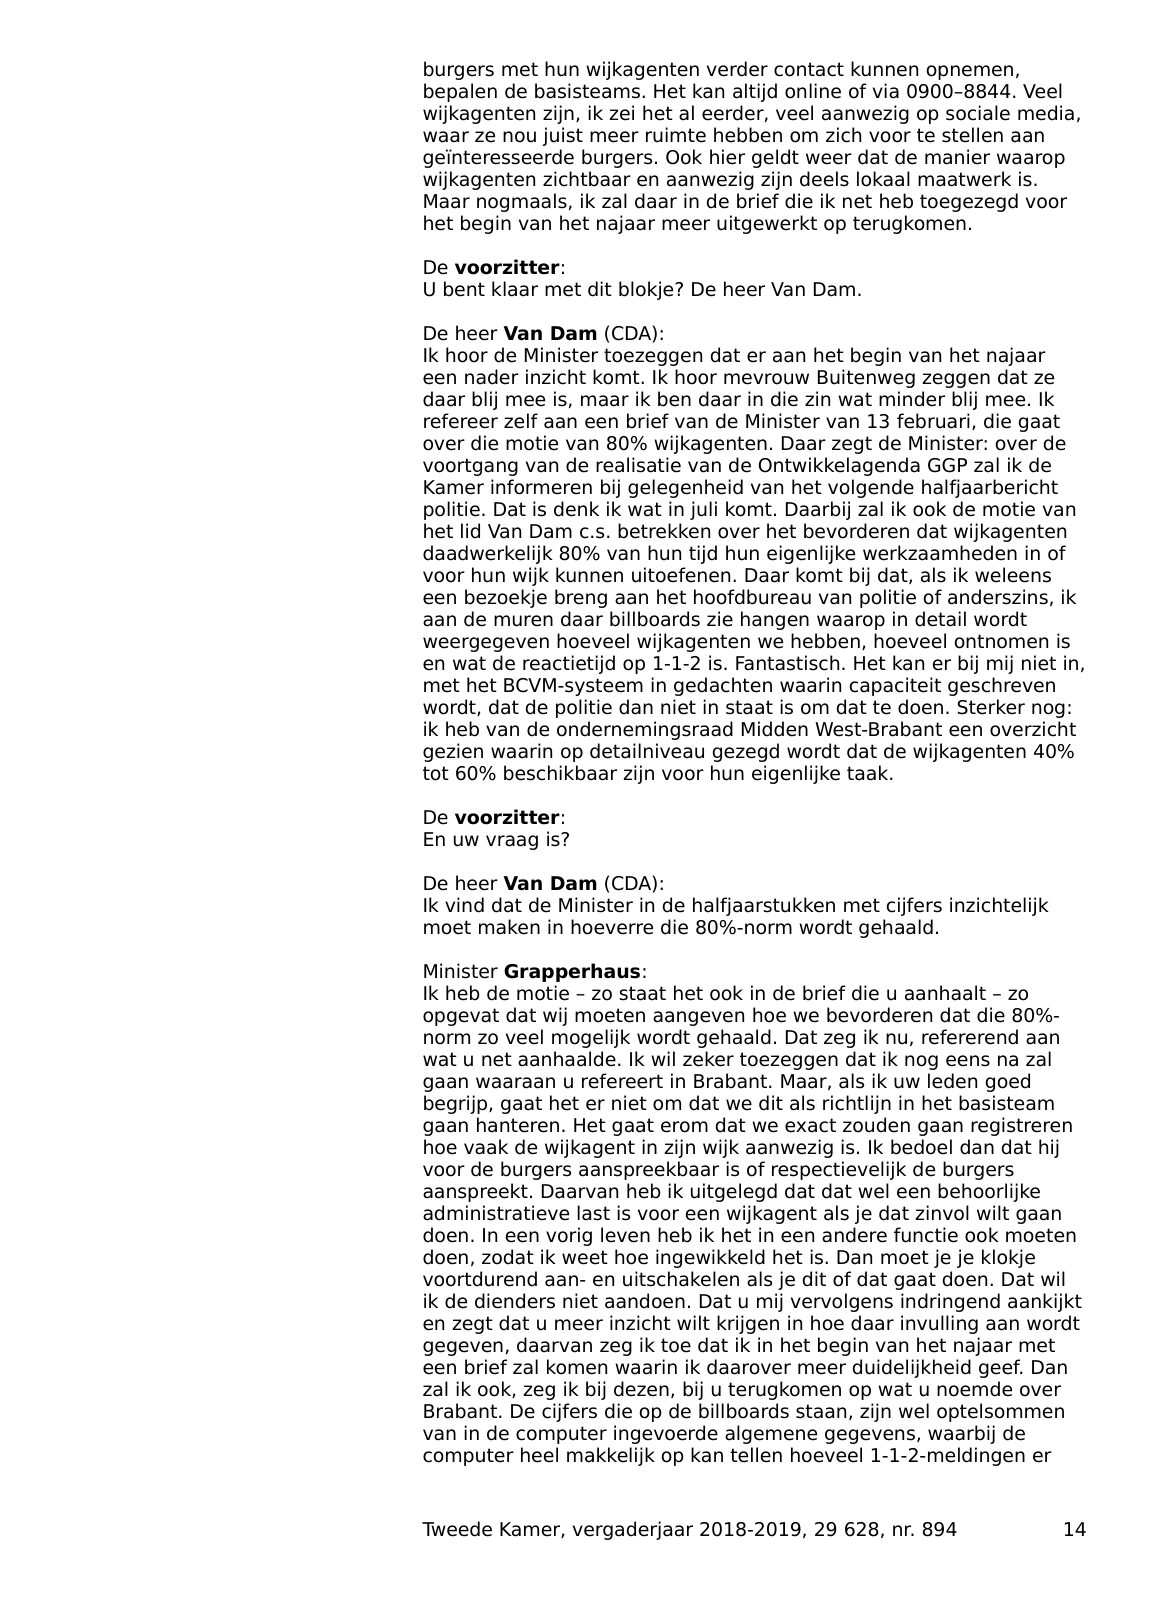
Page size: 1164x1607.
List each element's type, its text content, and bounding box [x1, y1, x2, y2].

text En uw vraag is? [422, 829, 1087, 851]
text De voorzitter: [422, 807, 1087, 829]
text Ik heb de motie – zo staat het ook in de brief die u aanhaalt – zo opgevat dat wij moeten aangeven hoe we bevorderen dat die 80%-norm zo veel mogelijk wordt gehaald. Dat zeg ik nu, refererend aan wat u net aanhaalde. Ik wil zeker toezeggen dat ik nog eens na zal gaan waaraan u refereert in Brabant. Maar, als ik uw leden goed begrijp, gaat het er niet om dat we dit als richtlijn in het basisteam gaan hanteren. Het gaat erom dat we exact zouden gaan registreren hoe vaak de wijkagent in zijn wijk aanwezig is. Ik bedoel dan dat hij voor de burgers aanspreekbaar is of respectievelijk de burgers aanspreekt. Daarvan heb ik uitgelegd dat dat wel een behoorlijke administratieve last is voor een wijkagent als je dat zinvol wilt gaan doen. In een vorig leven heb ik het in een andere functie ook moeten doen, zodat ik weet hoe ingewikkeld het is. Dan moet je je klokje voortdurend aan- en uitschakelen als je dit of dat gaat doen. Dat wil ik de dienders niet aandoen. Dat u mij vervolgens indringend aankijkt en zegt dat u meer inzicht wilt krijgen in hoe daar invulling aan wordt gegeven, daarvan zeg ik toe dat ik in het begin van het najaar met een brief zal komen waarin ik daarover meer duidelijkheid geef. Dan zal ik ook, zeg ik bij dezen, bij u terugkomen op wat u noemde over Brabant. De cijfers die op de billboards staan, zijn wel optelsommen van in de computer ingevoerde algemene gegevens, waarbij de computer heel makkelijk op kan tellen hoeveel 1-1-2-meldingen er [422, 983, 1087, 1467]
text U bent klaar met dit blokje? De heer Van Dam. [422, 279, 1087, 301]
text De heer Van Dam (CDA): [422, 323, 1087, 345]
text burgers met hun wijkagenten verder contact kunnen opnemen, bepalen de basisteams. Het kan altijd online of via 0900–8844. Veel wijkagenten zijn, ik zei het al eerder, veel aanwezig op sociale media, waar ze nou juist meer ruimte hebben om zich voor te stellen aan geïnteresseerde burgers. Ook hier geldt weer dat de manier waarop wijkagenten zichtbaar en aanwezig zijn deels lokaal maatwerk is. Maar nogmaals, ik zal daar in de brief die ik net heb toegezegd voor het begin van het najaar meer uitgewerkt op terugkomen. [422, 59, 1087, 235]
text De voorzitter: [422, 257, 1087, 279]
text De heer Van Dam (CDA): [422, 873, 1087, 895]
text Ik vind dat de Minister in de halfjaarstukken met cijfers inzichtelijk moet maken in hoeverre die 80%-norm wordt gehaald. [422, 895, 1087, 939]
text Minister Grapperhaus: [422, 961, 1087, 983]
text Ik hoor de Minister toezeggen dat er aan het begin van het najaar een nader inzicht komt. Ik hoor mevrouw Buitenweg zeggen dat ze daar blij mee is, maar ik ben daar in die zin wat minder blij mee. Ik refereer zelf aan een brief van de Minister van 13 februari, die gaat over die motie van 80% wijkagenten. Daar zegt de Minister: over de voortgang van de realisatie van de Ontwikkelagenda GGP zal ik de Kamer informeren bij gelegenheid van het volgende halfjaarbericht politie. Dat is denk ik wat in juli komt. Daarbij zal ik ook de motie van het lid Van Dam c.s. betrekken over het bevorderen dat wijkagenten daadwerkelijk 80% van hun tijd hun eigenlijke werkzaamheden in of voor hun wijk kunnen uitoefenen. Daar komt bij dat, als ik weleens een bezoekje breng aan het hoofdbureau van politie of anderszins, ik aan de muren daar billboards zie hangen waarop in detail wordt weergegeven hoeveel wijkagenten we hebben, hoeveel ontnomen is en wat de reactietijd op 1-1-2 is. Fantastisch. Het kan er bij mij niet in, met het BCVM-systeem in gedachten waarin capaciteit geschreven wordt, dat de politie dan niet in staat is om dat te doen. Sterker nog: ik heb van de ondernemingsraad Midden West-Brabant een overzicht gezien waarin op detailniveau gezegd wordt dat de wijkagenten 40% tot 60% beschikbaar zijn voor hun eigenlijke taak. [422, 345, 1087, 785]
